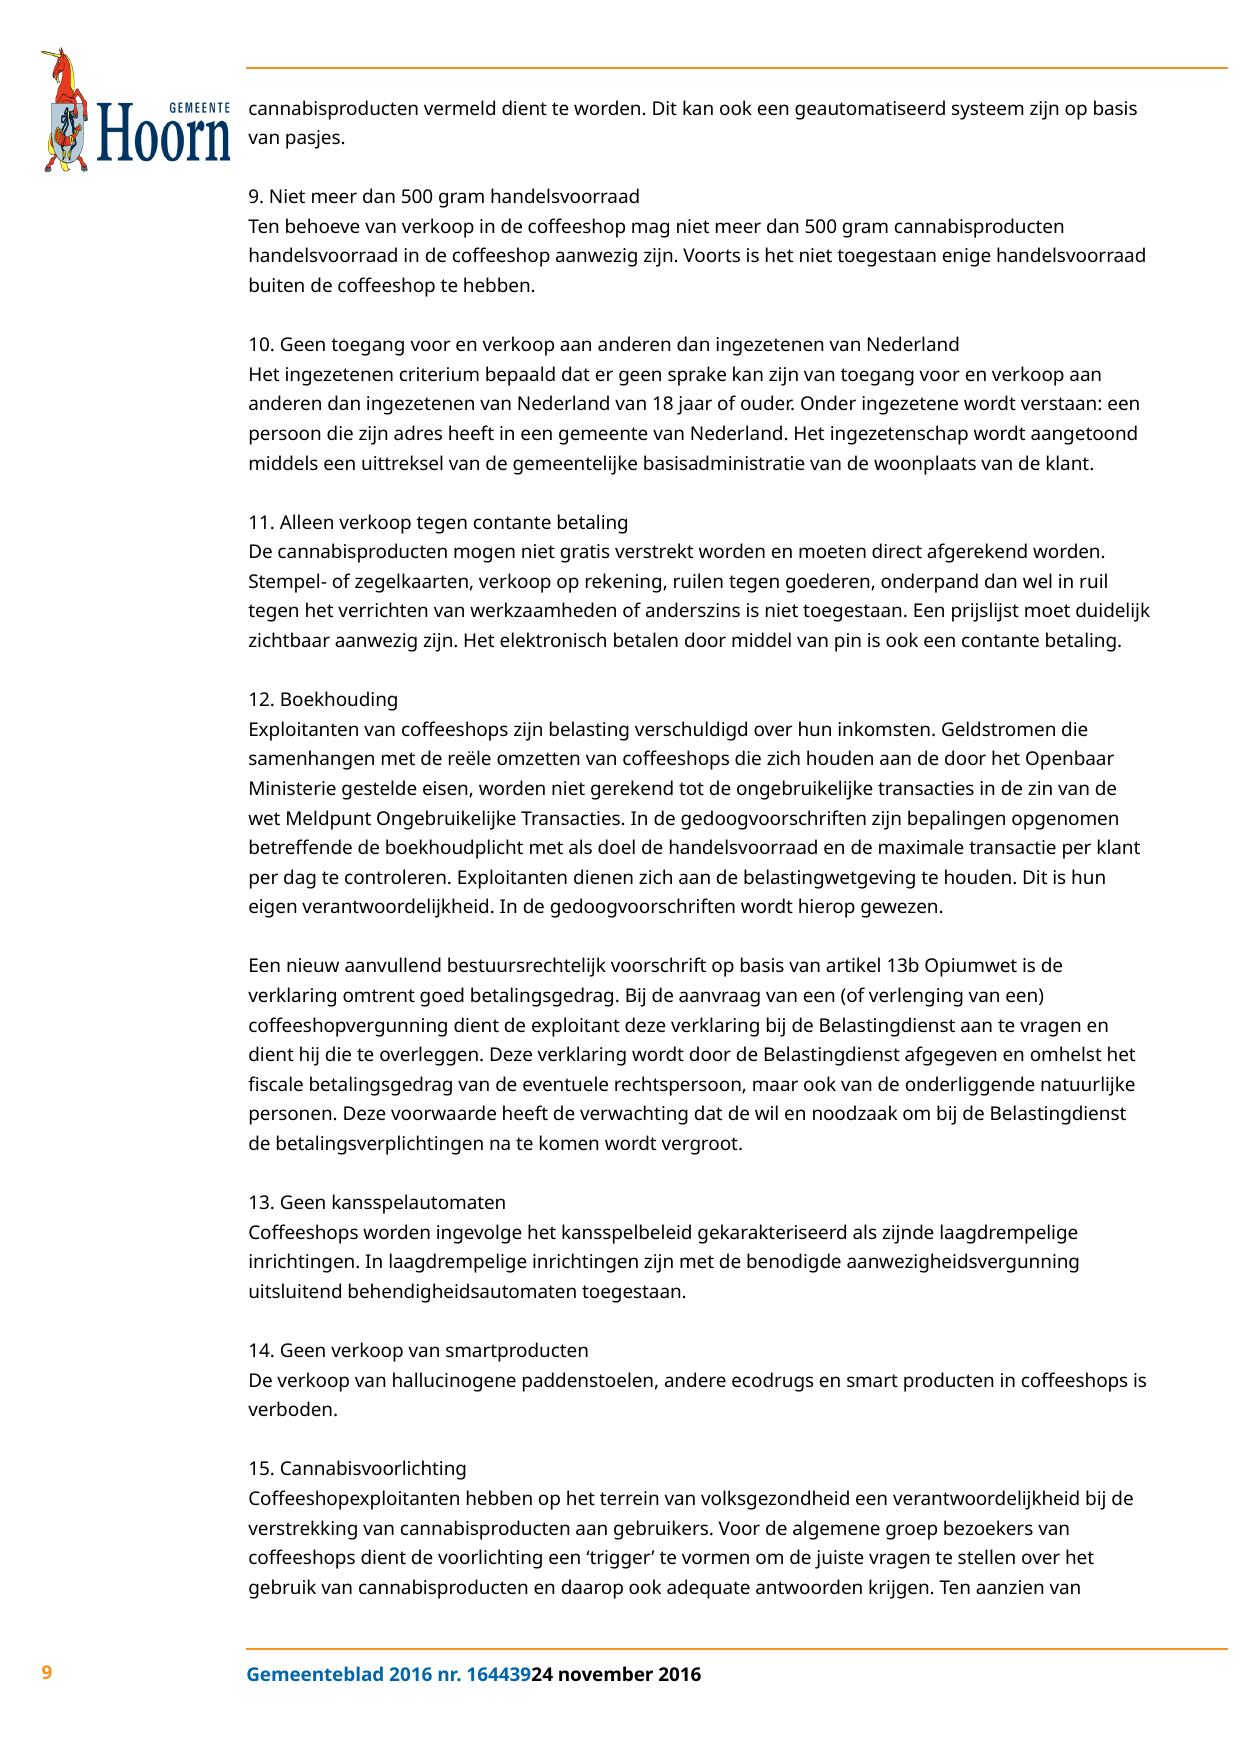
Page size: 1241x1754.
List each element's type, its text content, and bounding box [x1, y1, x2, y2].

text 9. Niet meer dan 500 gram handelsvoorraad [248, 183, 1152, 209]
text 14. Geen verkoop van smartproducten [248, 1337, 1152, 1363]
text 12. Boekhouding [248, 686, 1152, 712]
text Het ingezetenen criterium bepaald dat er geen sprake kan zijn van toegang voor en verkoop aan anderen dan ingezetenen van Nederland van 18 jaar of ouder. Onder ingezetene wordt verstaan: een persoon die zijn adres heeft in een gemeente van Nederland. Het ingezetenschap wordt aangetoond middels een uittreksel van de gemeentelijke basisadministratie van de woonplaats van de klant. [248, 361, 1152, 476]
text 13. Geen kansspelautomaten [248, 1189, 1152, 1215]
text Ten behoeve van verkoop in de coffeeshop mag niet meer dan 500 gram cannabisproducten handelsvoorraad in de coffeeshop aanwezig zijn. Voorts is het niet toegestaan enige handelsvoorraad buiten de coffeeshop te hebben. [248, 213, 1152, 298]
text 11. Alleen verkoop tegen contante betaling [248, 509, 1152, 535]
picture [41, 47, 231, 172]
text 10. Geen toegang voor en verkoop aan anderen dan ingezetenen van Nederland [248, 331, 1152, 357]
text Een nieuw aanvullend bestuursrechtelijk voorschrift op basis van artikel 13b Opiumwet is de verklaring omtrent goed betalingsgedrag. Bij de aanvraag van een (of verlenging van een) coffeeshopvergunning dient de exploitant deze verklaring bij de Belastingdienst aan te vragen en dient hij die te overleggen. Deze verklaring wordt door de Belastingdienst afgegeven en omhelst het fiscale betalingsgedrag van de eventuele rechtspersoon, maar ook van de onderliggende natuurlijke personen. Deze voorwaarde heeft de verwachting dat de wil en noodzaak om bij de Belastingdienst de betalingsverplichtingen na te komen wordt vergroot. [248, 953, 1152, 1156]
text De cannabisproducten mogen niet gratis verstrekt worden en moeten direct afgerekend worden. Stempel- of zegelkaarten, verkoop op rekening, ruilen tegen goederen, onderpand dan wel in ruil tegen het verrichten van werkzaamheden of anderszins is niet toegestaan. Een prijslijst moet duidelijk zichtbaar aanwezig zijn. Het elektronisch betalen door middel van pin is ook een contante betaling. [248, 538, 1152, 653]
text Coffeeshopexploitanten hebben op het terrein van volksgezondheid een verantwoordelijkheid bij de verstrekking van cannabisproducten aan gebruikers. Voor de algemene groep bezoekers van coffeeshops dient de voorlichting een ‘trigger’ te vormen om de juiste vragen te stellen over het gebruik van cannabisproducten en daarop ook adequate antwoorden krijgen. Ten aanzien van [248, 1485, 1152, 1600]
text 15. Cannabisvoorlichting [248, 1456, 1152, 1481]
text cannabisproducten vermeld dient te worden. Dit kan ook een geautomatiseerd systeem zijn op basis van pasjes. [248, 95, 1152, 150]
text De verkoop van hallucinogene paddenstoelen, andere ecodrugs en smart producten in coffeeshops is verboden. [248, 1367, 1152, 1422]
text Exploitanten van coffeeshops zijn belasting verschuldigd over hun inkomsten. Geldstromen die samenhangen met de reële omzetten van coffeeshops die zich houden aan de door het Openbaar Ministerie gestelde eisen, worden niet gerekend tot de ongebruikelijke transacties in de zin van de wet Meldpunt Ongebruikelijke Transacties. In de gedoogvoorschriften zijn bepalingen opgenomen betreffende de boekhoudplicht met als doel de handelsvoorraad en de maximale transactie per klant per dag te controleren. Exploitanten dienen zich aan de belastingwetgeving te houden. Dit is hun eigen verantwoordelijkheid. In de gedoogvoorschriften wordt hierop gewezen. [248, 716, 1152, 919]
text Coffeeshops worden ingevolge het kansspelbeleid gekarakteriseerd als zijnde laagdrempelige inrichtingen. In laagdrempelige inrichtingen zijn met de benodigde aanwezigheidsvergunning uitsluitend behendigheidsautomaten toegestaan. [248, 1219, 1152, 1304]
